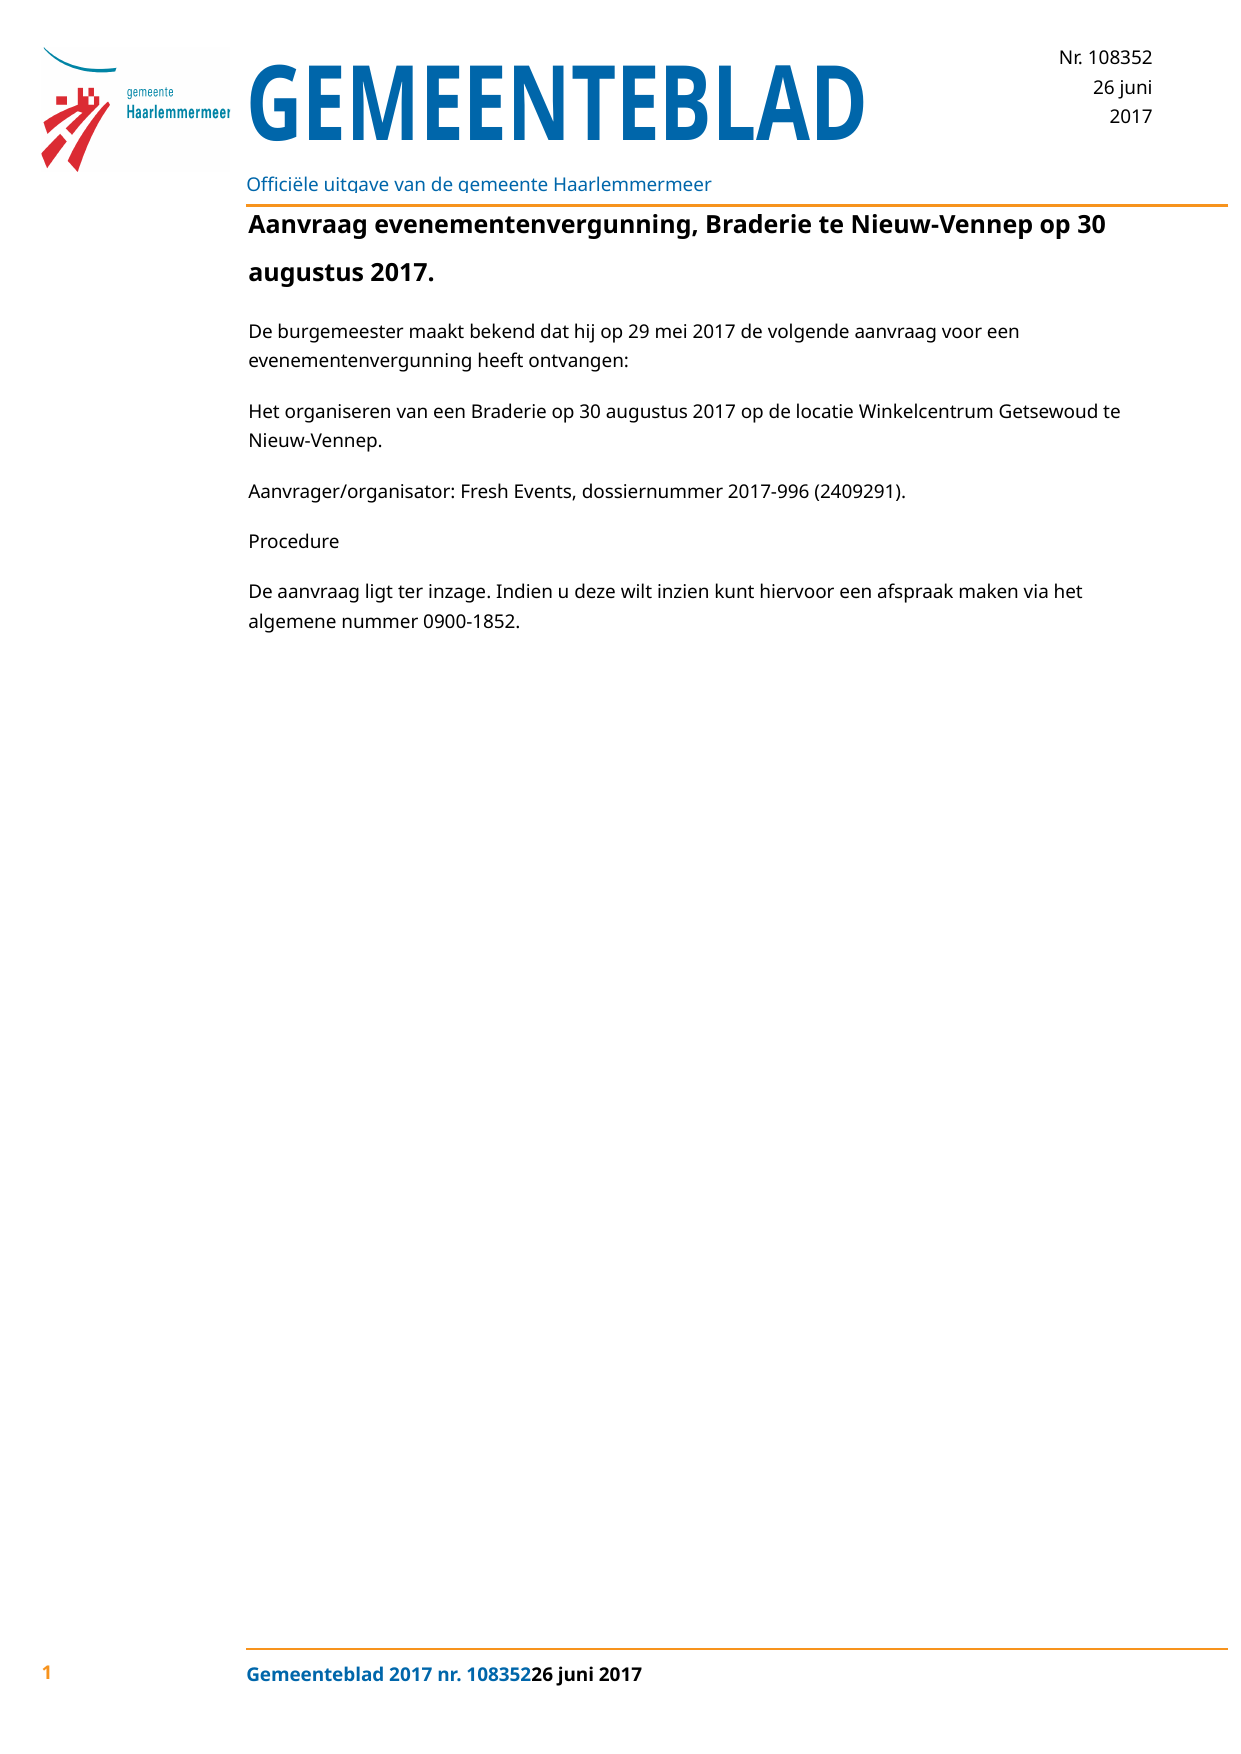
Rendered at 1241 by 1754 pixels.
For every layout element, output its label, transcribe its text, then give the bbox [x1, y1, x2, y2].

text Aanvrager/organisator: Fresh Events, dossiernummer 2017-996 (2409291). [248, 478, 1152, 504]
picture [41, 47, 231, 172]
text Aanvraag evenementenvergunning, Braderie te Nieuw-Vennep op 30 augustus 2017. [248, 207, 1152, 288]
text Procedure [248, 528, 1152, 554]
text Het organiseren van een Braderie op 30 augustus 2017 op de locatie Winkelcentrum Getsewoud te Nieuw-Vennep. [248, 398, 1152, 453]
text De aanvraag ligt ter inzage. Indien u deze wilt inzien kunt hiervoor een afspraak maken via het algemene nummer 0900-1852. [248, 579, 1152, 634]
text De burgemeester maakt bekend dat hij op 29 mei 2017 de volgende aanvraag voor een evenementenvergunning heeft ontvangen: [248, 318, 1152, 373]
